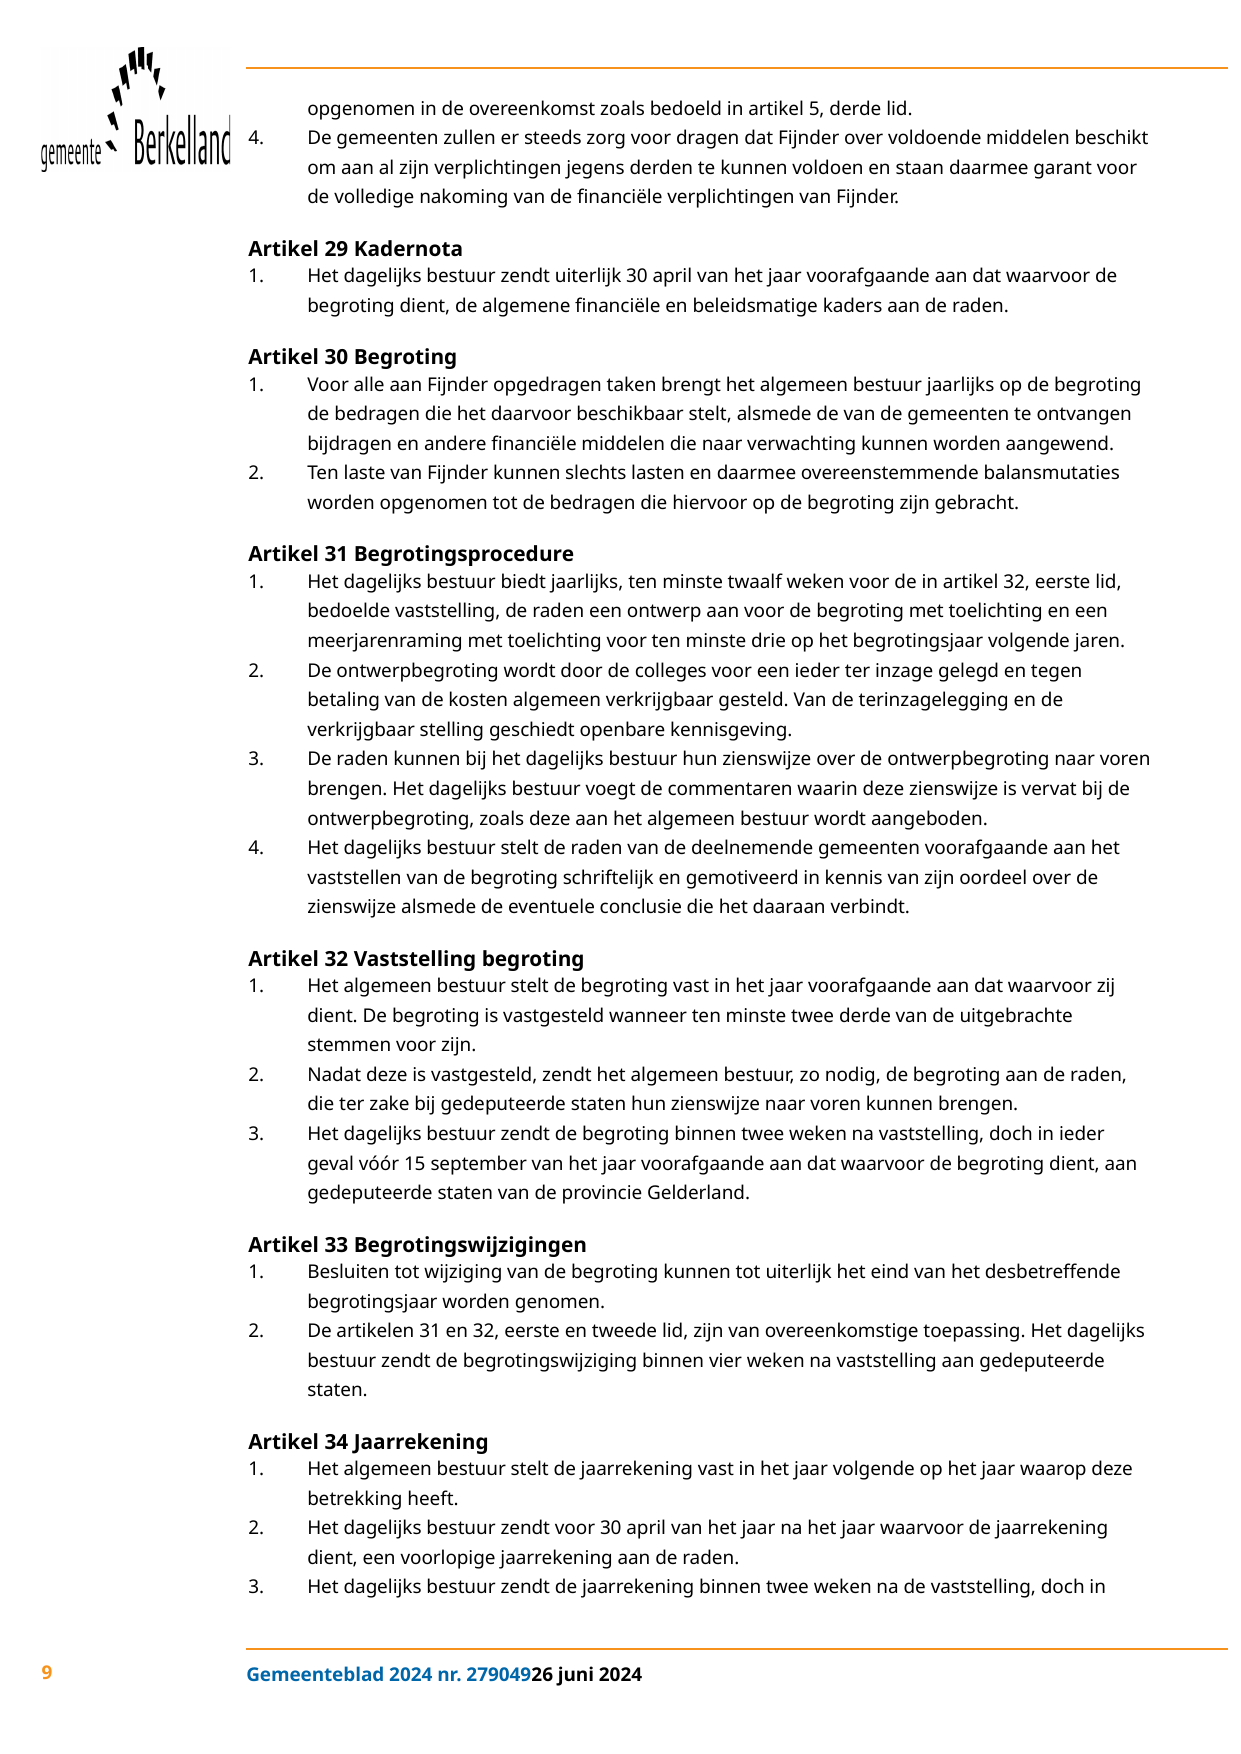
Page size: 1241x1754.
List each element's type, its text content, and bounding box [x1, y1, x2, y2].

list Besluiten tot wijziging van de begroting kunnen tot uiterlijk het eind van het desbetreffende begrotingsjaar worden genomen. [248, 1258, 1152, 1313]
text Artikel 33 Begrotingswijzigingen [248, 1230, 1152, 1258]
list Ten laste van Fijnder kunnen slechts lasten en daarmee overeenstemmende balansmutaties worden opgenomen tot de bedragen die hiervoor op de begroting zijn gebracht. [248, 459, 1152, 515]
text Artikel 29 Kadernota [248, 234, 1152, 262]
list De raden kunnen bij het dagelijks bestuur hun zienswijze over de ontwerpbegroting naar voren brengen. Het dagelijks bestuur voegt de commentaren waarin deze zienswijze is vervat bij de ontwerpbegroting, zoals deze aan het algemeen bestuur wordt aangeboden. [248, 746, 1152, 830]
list Het algemeen bestuur stelt de begroting vast in het jaar voorafgaande aan dat waarvoor zij dient. De begroting is vastgesteld wanneer ten minste twee derde van de uitgebrachte stemmen voor zijn. [248, 972, 1152, 1057]
text Artikel 34 Jaarrekening [248, 1427, 1152, 1455]
list Het algemeen bestuur stelt de jaarrekening vast in het jaar volgende op het jaar waarop deze betrekking heeft. [248, 1455, 1152, 1511]
list Het dagelijks bestuur biedt jaarlijks, ten minste twaalf weken voor de in artikel 32, eerste lid, bedoelde vaststelling, de raden een ontwerp aan voor de begroting met toelichting en een meerjarenraming met toelichting voor ten minste drie op het begrotingsjaar volgende jaren. [248, 568, 1152, 653]
text Artikel 32 Vaststelling begroting [248, 944, 1152, 972]
picture [41, 47, 231, 172]
list Het dagelijks bestuur stelt de raden van de deelnemende gemeenten voorafgaande aan het vaststellen van de begroting schriftelijk en gemotiveerd in kennis van zijn oordeel over de zienswijze alsmede de eventuele conclusie die het daaraan verbindt. [248, 834, 1152, 919]
list De ontwerpbegroting wordt door de colleges voor een ieder ter inzage gelegd en tegen betaling van de kosten algemeen verkrijgbaar gesteld. Van de terinzagelegging en de verkrijgbaar stelling geschiedt openbare kennisgeving. [248, 657, 1152, 742]
list opgenomen in de overeenkomst zoals bedoeld in artikel 5, derde lid. [248, 95, 1152, 121]
list Het dagelijks bestuur zendt voor 30 april van het jaar na het jaar waarvoor de jaarrekening dient, een voorlopige jaarrekening aan de raden. [248, 1514, 1152, 1570]
list Het dagelijks bestuur zendt de begroting binnen twee weken na vaststelling, doch in ieder geval vóór 15 september van het jaar voorafgaande aan dat waarvoor de begroting dient, aan gedeputeerde staten van de provincie Gelderland. [248, 1120, 1152, 1205]
text Artikel 30 Begroting [248, 342, 1152, 371]
list De gemeenten zullen er steeds zorg voor dragen dat Fijnder over voldoende middelen beschikt om aan al zijn verplichtingen jegens derden te kunnen voldoen en staan daarmee garant voor de volledige nakoming van de financiële verplichtingen van Fijnder. [248, 124, 1152, 209]
text Artikel 31 Begrotingsprocedure [248, 539, 1152, 568]
list Nadat deze is vastgesteld, zendt het algemeen bestuur, zo nodig, de begroting aan de raden, die ter zake bij gedeputeerde staten hun zienswijze naar voren kunnen brengen. [248, 1061, 1152, 1116]
list De artikelen 31 en 32, eerste en tweede lid, zijn van overeenkomstige toepassing. Het dagelijks bestuur zendt de begrotingswijziging binnen vier weken na vaststelling aan gedeputeerde staten. [248, 1317, 1152, 1402]
list Het dagelijks bestuur zendt uiterlijk 30 april van het jaar voorafgaande aan dat waarvoor de begroting dient, de algemene financiële en beleidsmatige kaders aan de raden. [248, 262, 1152, 318]
list Het dagelijks bestuur zendt de jaarrekening binnen twee weken na de vaststelling, doch in [248, 1574, 1152, 1599]
list Voor alle aan Fijnder opgedragen taken brengt het algemeen bestuur jaarlijks op de begroting de bedragen die het daarvoor beschikbaar stelt, alsmede de van de gemeenten te ontvangen bijdragen en andere financiële middelen die naar verwachting kunnen worden aangewend. [248, 371, 1152, 456]
